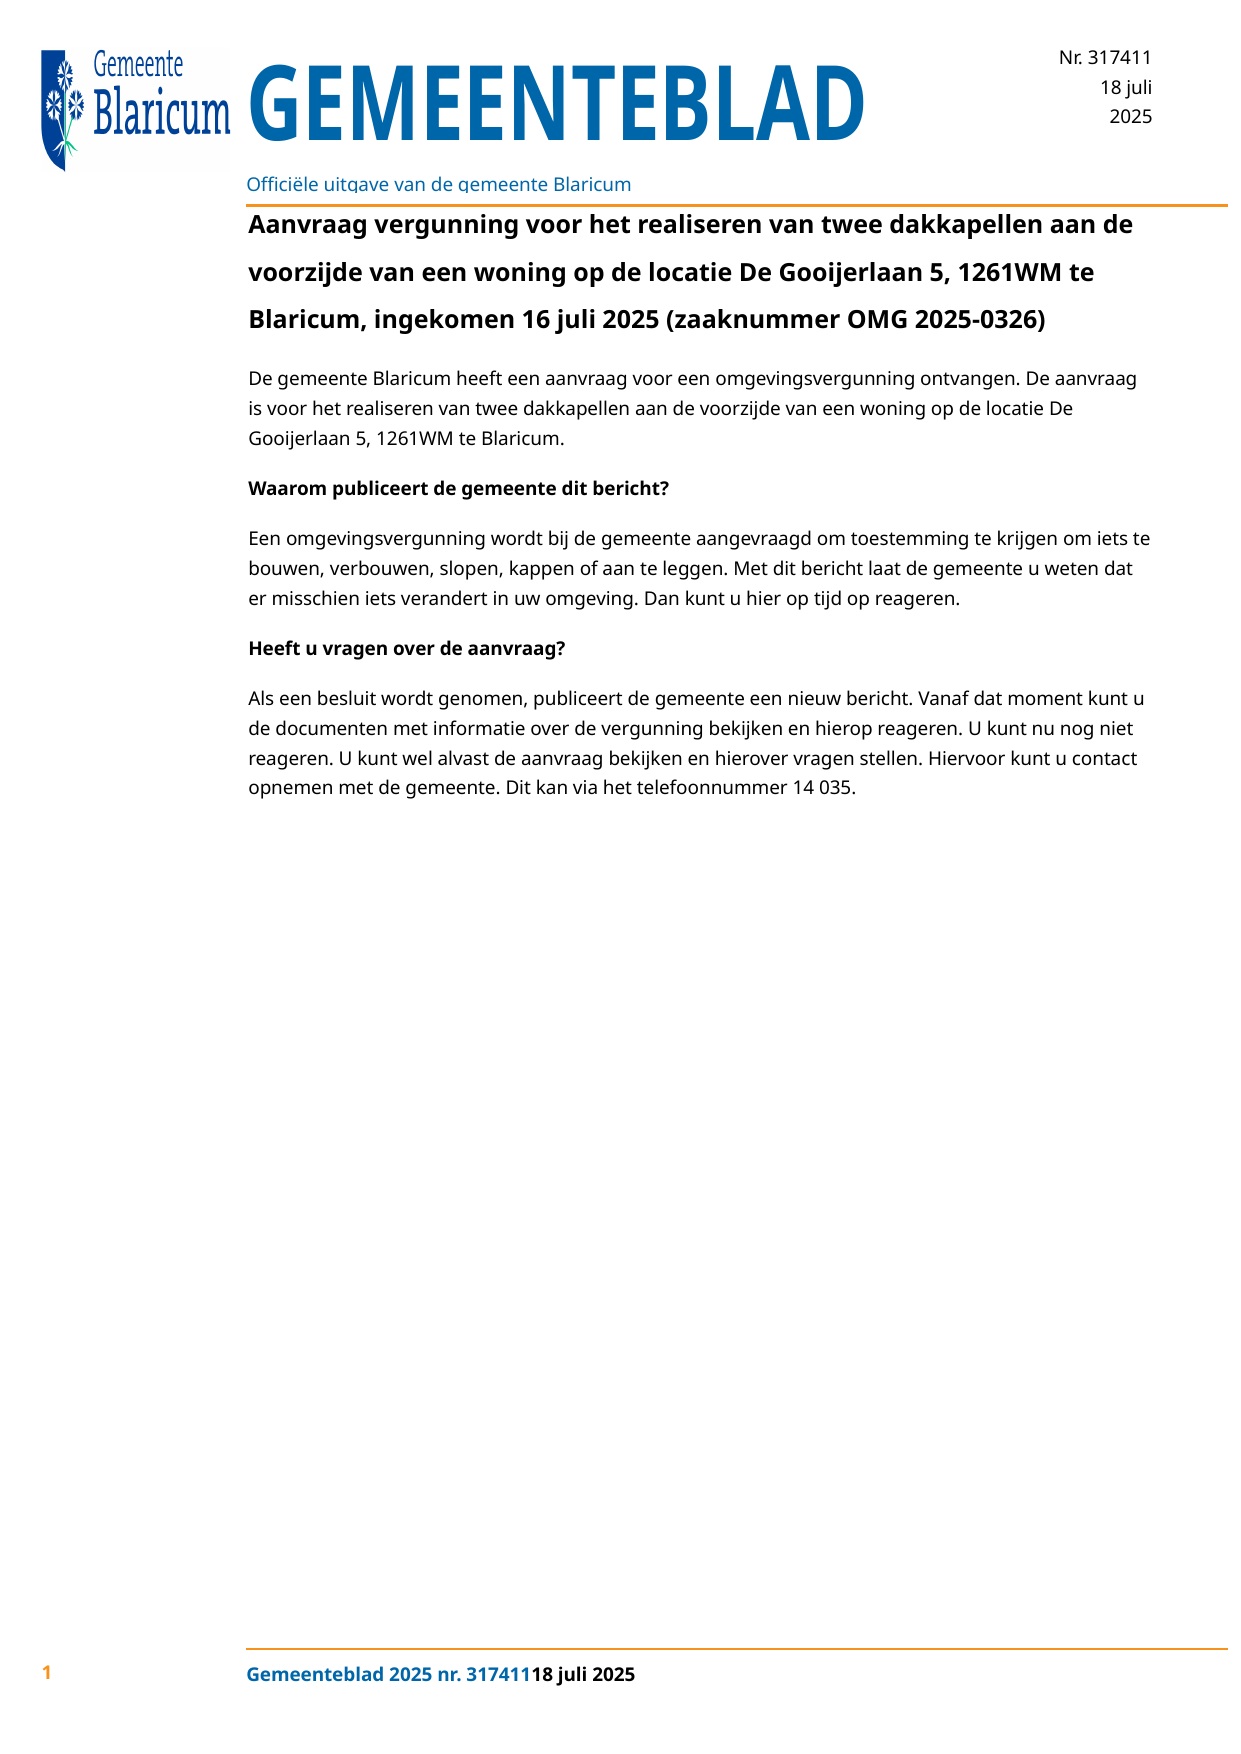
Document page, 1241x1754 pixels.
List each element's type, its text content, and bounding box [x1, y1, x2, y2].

text Aanvraag vergunning voor het realiseren van twee dakkapellen aan de voorzijde van een woning op de locatie De Gooijerlaan 5, 1261WM te Blaricum, ingekomen 16 juli 2025 (zaaknummer OMG 2025-0326) [248, 207, 1152, 336]
text De gemeente Blaricum heeft een aanvraag voor een omgevingsvergunning ontvangen. De aanvraag is voor het realiseren van twee dakkapellen aan de voorzijde van een woning op de locatie De Gooijerlaan 5, 1261WM te Blaricum. [248, 366, 1152, 450]
text Als een besluit wordt genomen, publiceert de gemeente een nieuw bericht. Vanaf dat moment kunt u de documenten met informatie over de vergunning bekijken en hierop reageren. U kunt nu nog niet reageren. U kunt wel alvast de aanvraag bekijken en hierover vragen stellen. Hiervoor kunt u contact opnemen met de gemeente. Dit kan via het telefoonnummer 14 035. [248, 686, 1152, 800]
text Waarom publiceert de gemeente dit bericht? [248, 475, 1152, 501]
text Heeft u vragen over de aanvraag? [248, 635, 1152, 661]
picture [41, 47, 231, 172]
text Een omgevingsvergunning wordt bij de gemeente aangevraagd om toestemming te krijgen om iets te bouwen, verbouwen, slopen, kappen of aan te leggen. Met dit bericht laat de gemeente u weten dat er misschien iets verandert in uw omgeving. Dan kunt u hier op tijd op reageren. [248, 526, 1152, 610]
